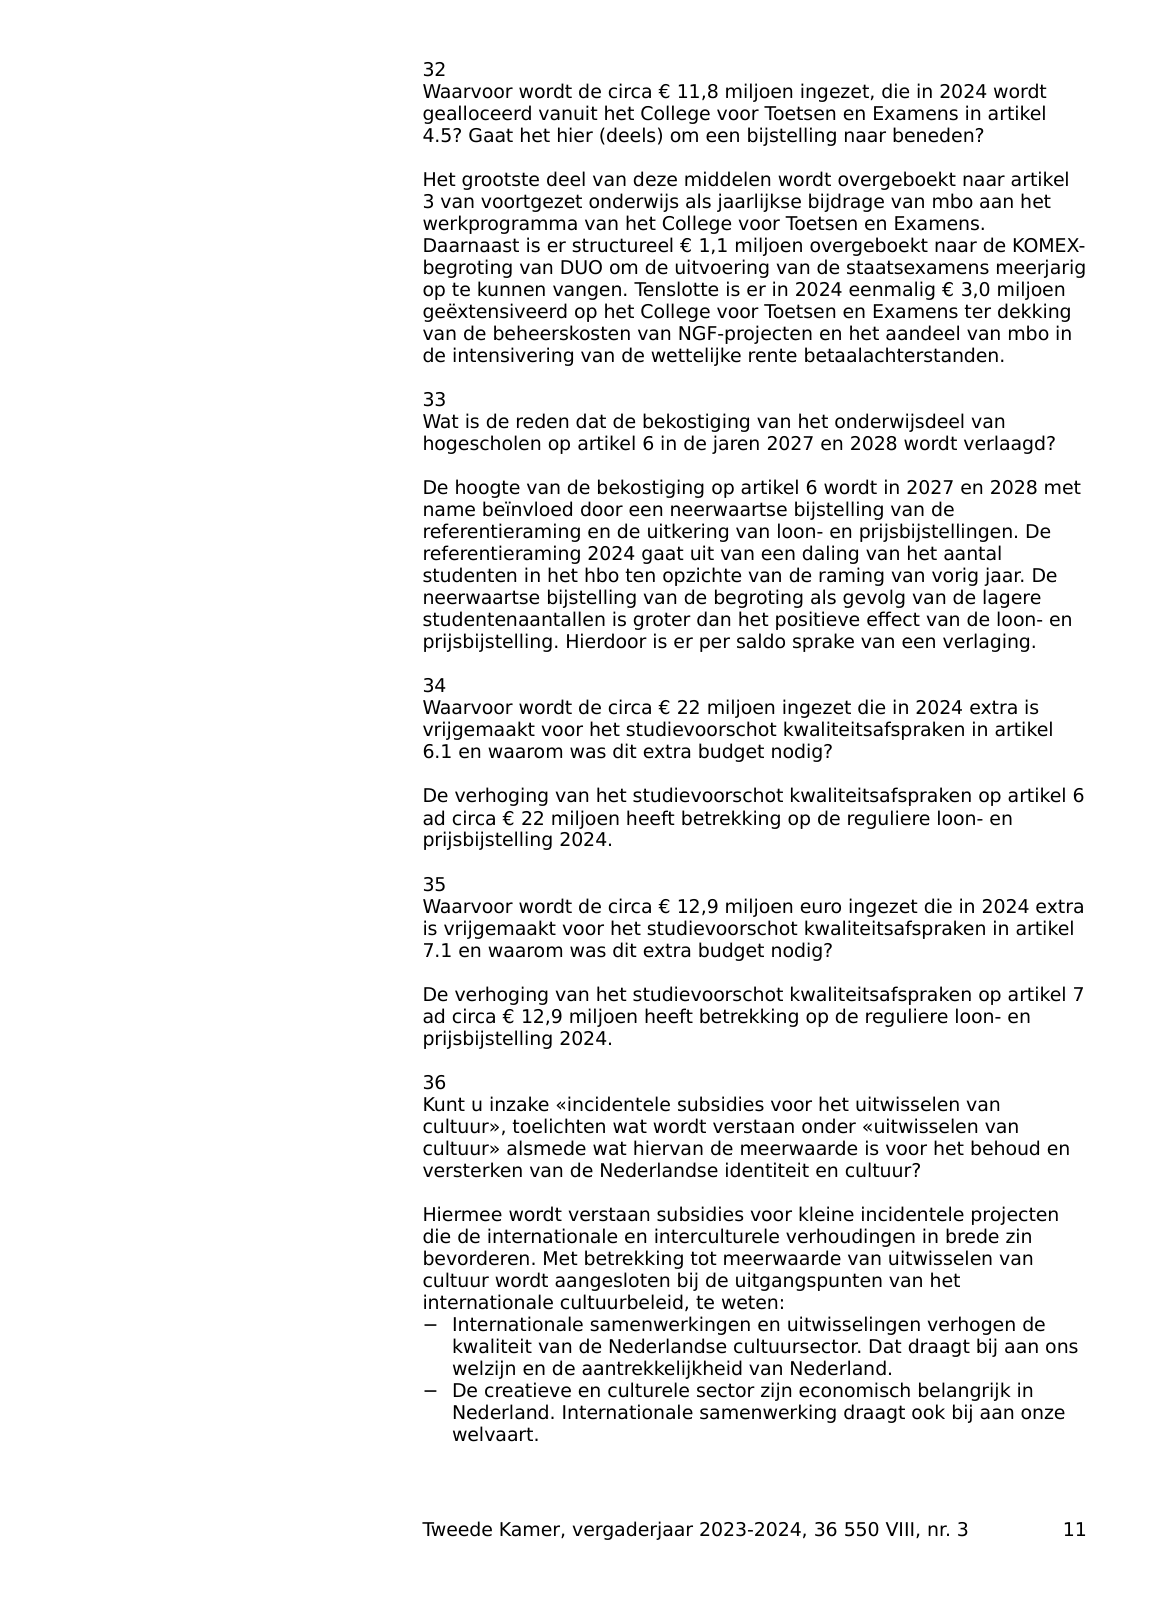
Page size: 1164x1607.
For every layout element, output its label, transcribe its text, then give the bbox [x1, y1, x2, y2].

text 32 [422, 59, 1087, 81]
text Het grootste deel van deze middelen wordt overgeboekt naar artikel 3 van voortgezet onderwijs als jaarlijkse bijdrage van mbo aan het werkprogramma van het College voor Toetsen en Examens. Daarnaast is er structureel € 1,1 miljoen overgeboekt naar de KOMEX-begroting van DUO om de uitvoering van de staatsexamens meerjarig op te kunnen vangen. Tenslotte is er in 2024 eenmalig € 3,0 miljoen geëxtensiveerd op het College voor Toetsen en Examens ter dekking van de beheerskosten van NGF-projecten en het aandeel van mbo in de intensivering van de wettelijke rente betaalachterstanden. [422, 169, 1087, 367]
text Wat is de reden dat de bekostiging van het onderwijsdeel van hogescholen op artikel 6 in de jaren 2027 en 2028 wordt verlaagd? [422, 411, 1087, 455]
text De verhoging van het studievoorschot kwaliteitsafspraken op artikel 7 ad circa € 12,9 miljoen heeft betrekking op de reguliere loon- en prijsbijstelling 2024. [422, 984, 1087, 1049]
text 33 [422, 389, 1087, 411]
text − Internationale samenwerkingen en uitwisselingen verhogen de kwaliteit van de Nederlandse cultuursector. Dat draagt bij aan ons welzijn en de aantrekkelijkheid van Nederland. [422, 1314, 1087, 1380]
text − De creatieve en culturele sector zijn economisch belangrijk in Nederland. Internationale samenwerking draagt ook bij aan onze welvaart. [422, 1380, 1087, 1446]
text Waarvoor wordt de circa € 22 miljoen ingezet die in 2024 extra is vrijgemaakt voor het studievoorschot kwaliteitsafspraken in artikel 6.1 en waarom was dit extra budget nodig? [422, 697, 1087, 763]
text De verhoging van het studievoorschot kwaliteitsafspraken op artikel 6 ad circa € 22 miljoen heeft betrekking op de reguliere loon- en prijsbijstelling 2024. [422, 785, 1087, 851]
text 35 [422, 873, 1087, 896]
text 34 [422, 675, 1087, 697]
text 36 [422, 1072, 1087, 1094]
text Kunt u inzake «incidentele subsidies voor het uitwisselen van cultuur», toelichten wat wordt verstaan onder «uitwisselen van cultuur» alsmede wat hiervan de meerwaarde is voor het behoud en versterken van de Nederlandse identiteit en cultuur? [422, 1094, 1087, 1182]
text Hiermee wordt verstaan subsidies voor kleine incidentele projecten die de internationale en interculturele verhoudingen in brede zin bevorderen. Met betrekking tot meerwaarde van uitwisselen van cultuur wordt aangesloten bij de uitgangspunten van het internationale cultuurbeleid, te weten: [422, 1204, 1087, 1314]
text De hoogte van de bekostiging op artikel 6 wordt in 2027 en 2028 met name beïnvloed door een neerwaartse bijstelling van de referentieraming en de uitkering van loon- en prijsbijstellingen. De referentieraming 2024 gaat uit van een daling van het aantal studenten in het hbo ten opzichte van de raming van vorig jaar. De neerwaartse bijstelling van de begroting als gevolg van de lagere studentenaantallen is groter dan het positieve effect van de loon- en prijsbijstelling. Hierdoor is er per saldo sprake van een verlaging. [422, 477, 1087, 653]
text Waarvoor wordt de circa € 11,8 miljoen ingezet, die in 2024 wordt gealloceerd vanuit het College voor Toetsen en Examens in artikel 4.5? Gaat het hier (deels) om een bijstelling naar beneden? [422, 81, 1087, 147]
text Waarvoor wordt de circa € 12,9 miljoen euro ingezet die in 2024 extra is vrijgemaakt voor het studievoorschot kwaliteitsafspraken in artikel 7.1 en waarom was dit extra budget nodig? [422, 896, 1087, 961]
